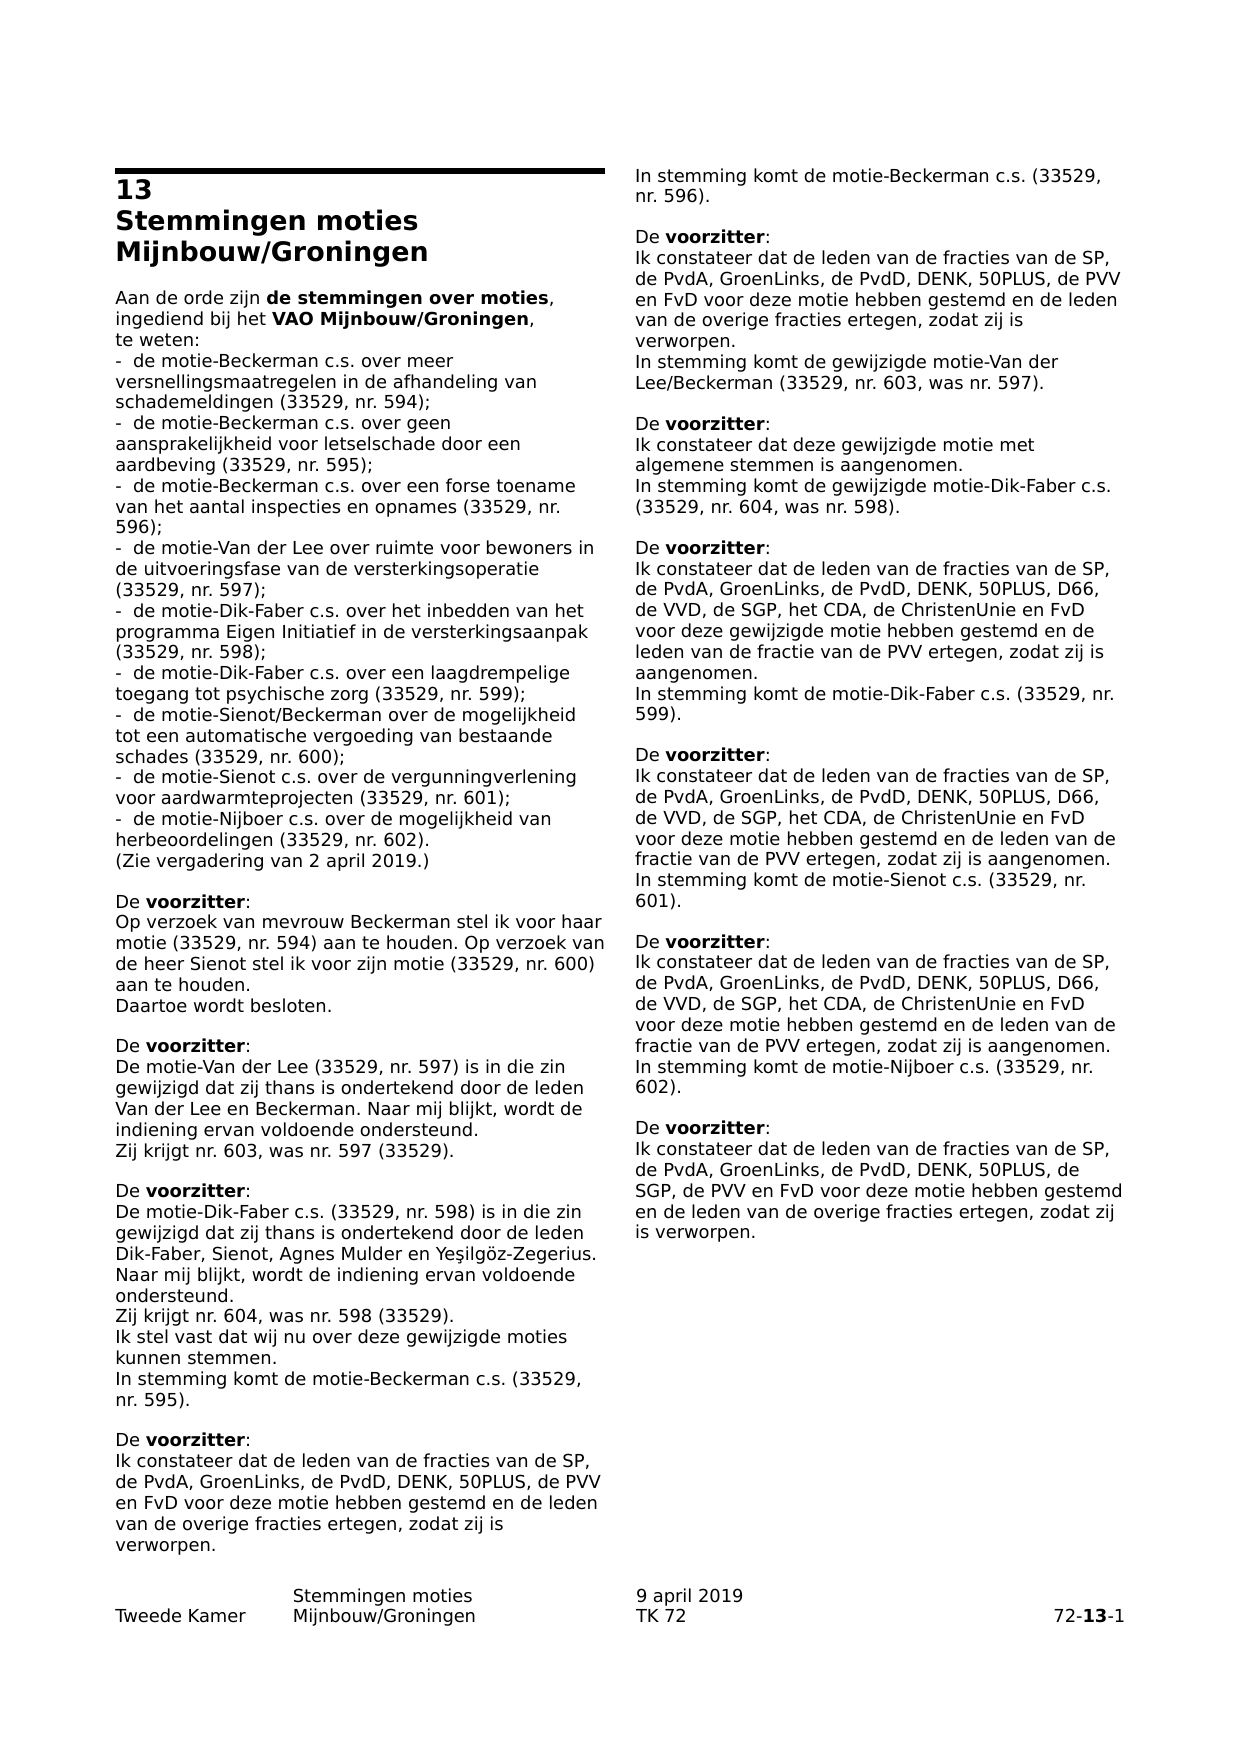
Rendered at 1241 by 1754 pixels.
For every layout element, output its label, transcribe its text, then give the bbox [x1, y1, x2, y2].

text (Zie vergadering van 2 april 2019.) [115, 851, 605, 871]
text Zij krijgt nr. 603, was nr. 597 (33529). [115, 1140, 605, 1161]
list de motie-Sienot/Beckerman over de mogelijkheid tot een automatische vergoeding van bestaande schades (33529, nr. 600); [115, 705, 605, 767]
text De motie-Dik-Faber c.s. (33529, nr. 598) is in die zin gewijzigd dat zij thans is ondertekend door de leden Dik-Faber, Sienot, Agnes Mulder en Yeşilgöz-Zegerius. Naar mij blijkt, wordt de indiening ervan voldoende ondersteund. [115, 1202, 605, 1306]
text In stemming komt de motie-Nijboer c.s. (33529, nr. 602). [635, 1056, 1125, 1098]
text De voorzitter: [635, 745, 1125, 766]
text Daartoe wordt besloten. [115, 996, 605, 1016]
text Ik constateer dat de leden van de fracties van de SP, de PvdA, GroenLinks, de PvdD, DENK, 50PLUS, de PVV en FvD voor deze motie hebben gestemd en de leden van de overige fracties ertegen, zodat zij is verworpen. [635, 248, 1125, 352]
text De voorzitter: [635, 538, 1125, 558]
list de motie-Dik-Faber c.s. over een laagdrempelige toegang tot psychische zorg (33529, nr. 599); [115, 663, 605, 705]
text De voorzitter: [115, 1036, 605, 1057]
text Ik constateer dat de leden van de fracties van de SP, de PvdA, GroenLinks, de PvdD, DENK, 50PLUS, D66, de VVD, de SGP, het CDA, de ChristenUnie en FvD voor deze motie hebben gestemd en de leden van de fractie van de PVV ertegen, zodat zij is aangenomen. [635, 766, 1125, 870]
list de motie-Beckerman c.s. over geen aansprakelijkheid voor letselschade door een aardbeving (33529, nr. 595); [115, 413, 605, 476]
list de motie-Sienot c.s. over de vergunningverlening voor aardwarmteprojecten (33529, nr. 601); [115, 767, 605, 809]
text In stemming komt de motie-Beckerman c.s. (33529, nr. 595). [115, 1369, 605, 1410]
text De voorzitter: [115, 1430, 605, 1451]
list de motie-Beckerman c.s. over meer versnellingsmaatregelen in de afhandeling van schademeldingen (33529, nr. 594); [115, 351, 605, 413]
text Ik constateer dat de leden van de fracties van de SP, de PvdA, GroenLinks, de PvdD, DENK, 50PLUS, D66, de VVD, de SGP, het CDA, de ChristenUnie en FvD voor deze gewijzigde motie hebben gestemd en de leden van de fractie van de PVV ertegen, zodat zij is aangenomen. [635, 558, 1125, 683]
text De voorzitter: [635, 1118, 1125, 1139]
text Ik constateer dat de leden van de fracties van de SP, de PvdA, GroenLinks, de PvdD, DENK, 50PLUS, de PVV en FvD voor deze motie hebben gestemd en de leden van de overige fracties ertegen, zodat zij is verworpen. [115, 1451, 605, 1555]
text Aan de orde zijn de stemmingen over moties, ingediend bij het VAO Mijnbouw/Groningen, [115, 288, 605, 330]
list de motie-Beckerman c.s. over een forse toename van het aantal inspecties en opnames (33529, nr. 596); [115, 476, 605, 538]
text In stemming komt de gewijzigde motie-Van der Lee/Beckerman (33529, nr. 603, was nr. 597). [635, 352, 1125, 393]
text In stemming komt de motie-Dik-Faber c.s. (33529, nr. 599). [635, 683, 1125, 725]
text De voorzitter: [115, 1181, 605, 1202]
list de motie-Dik-Faber c.s. over het inbedden van het programma Eigen Initiatief in de versterkingsaanpak (33529, nr. 598); [115, 601, 605, 663]
text In stemming komt de motie-Sienot c.s. (33529, nr. 601). [635, 870, 1125, 912]
list de motie-Van der Lee over ruimte voor bewoners in de uitvoeringsfase van de versterkingsoperatie (33529, nr. 597); [115, 538, 605, 601]
text Op verzoek van mevrouw Beckerman stel ik voor haar motie (33529, nr. 594) aan te houden. Op verzoek van de heer Sienot stel ik voor zijn motie (33529, nr. 600) aan te houden. [115, 912, 605, 996]
text te weten: [115, 330, 605, 351]
text Ik constateer dat de leden van de fracties van de SP, de PvdA, GroenLinks, de PvdD, DENK, 50PLUS, de SGP, de PVV en FvD voor deze motie hebben gestemd en de leden van de overige fracties ertegen, zodat zij is verworpen. [635, 1139, 1125, 1243]
text De motie-Van der Lee (33529, nr. 597) is in die zin gewijzigd dat zij thans is ondertekend door de leden Van der Lee en Beckerman. Naar mij blijkt, wordt de indiening ervan voldoende ondersteund. [115, 1057, 605, 1140]
text In stemming komt de motie-Beckerman c.s. (33529, nr. 596). [635, 165, 1125, 207]
text Ik stel vast dat wij nu over deze gewijzigde moties kunnen stemmen. [115, 1327, 605, 1369]
text In stemming komt de gewijzigde motie-Dik-Faber c.s. (33529, nr. 604, was nr. 598). [635, 476, 1125, 518]
text Zij krijgt nr. 604, was nr. 598 (33529). [115, 1306, 605, 1327]
text De voorzitter: [635, 227, 1125, 248]
list de motie-Nijboer c.s. over de mogelijkheid van herbeoordelingen (33529, nr. 602). [115, 809, 605, 851]
title 13 Stemmingen moties Mijnbouw/Groningen [115, 174, 605, 268]
text De voorzitter: [635, 413, 1125, 434]
text Ik constateer dat de leden van de fracties van de SP, de PvdA, GroenLinks, de PvdD, DENK, 50PLUS, D66, de VVD, de SGP, het CDA, de ChristenUnie en FvD voor deze motie hebben gestemd en de leden van de fractie van de PVV ertegen, zodat zij is aangenomen. [635, 952, 1125, 1056]
text De voorzitter: [115, 891, 605, 912]
text Ik constateer dat deze gewijzigde motie met algemene stemmen is aangenomen. [635, 434, 1125, 476]
text De voorzitter: [635, 932, 1125, 952]
